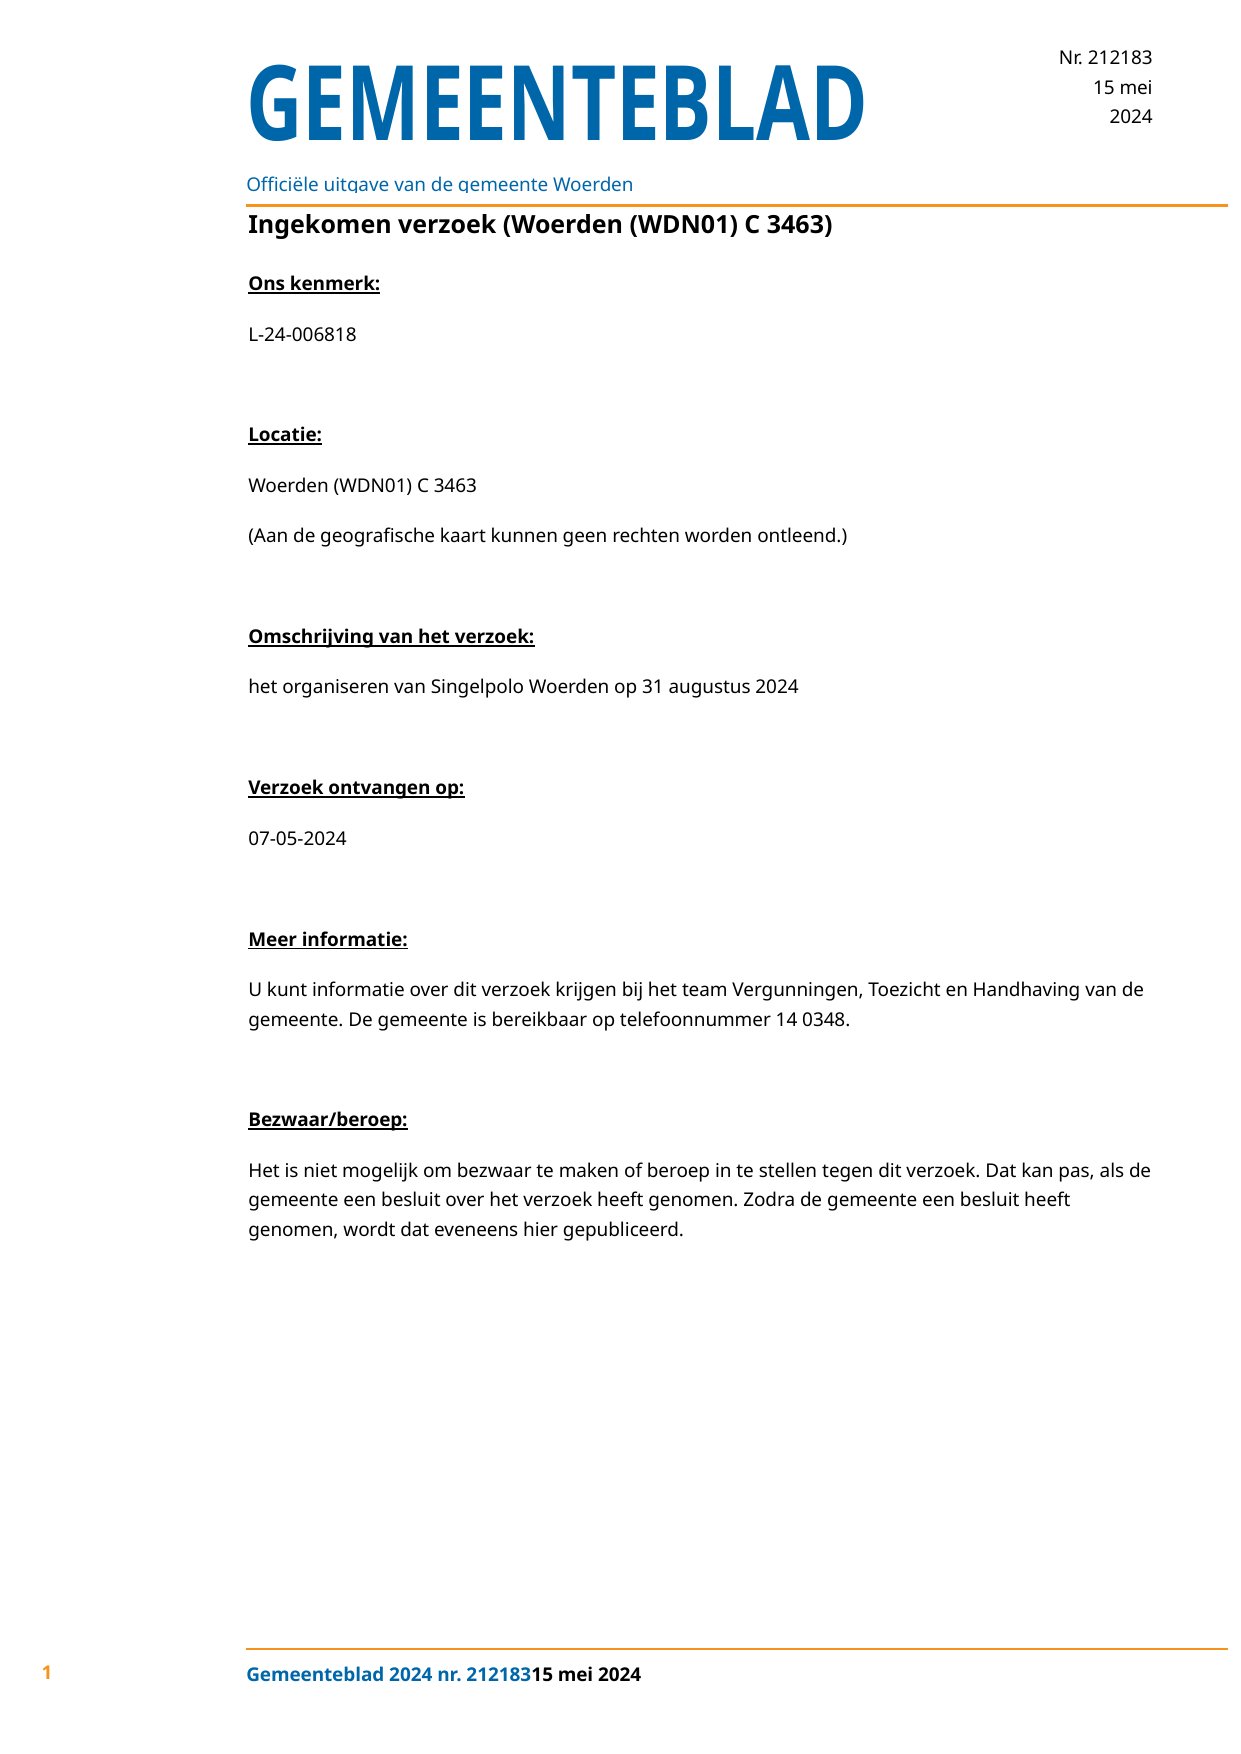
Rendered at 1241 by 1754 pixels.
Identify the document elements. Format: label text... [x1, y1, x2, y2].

text Locatie: [248, 422, 1152, 447]
text Ons kenmerk: [248, 270, 1152, 296]
text Meer informatie: [248, 926, 1152, 951]
text Bezwaar/beroep: [248, 1107, 1152, 1132]
text Woerden (WDN01) C 3463 [248, 472, 1152, 498]
text (Aan de geografische kaart kunnen geen rechten worden ontleend.) [248, 522, 1152, 548]
text het organiseren van Singelpolo Woerden op 31 augustus 2024 [248, 674, 1152, 699]
picture [41, 47, 231, 172]
text 07-05-2024 [248, 825, 1152, 851]
text U kunt informatie over dit verzoek krijgen bij het team Vergunningen, Toezicht en Handhaving van de gemeente. De gemeente is bereikbaar op telefoonnummer 14 0348. [248, 976, 1152, 1031]
text Ingekomen verzoek (Woerden (WDN01) C 3463) [248, 207, 1152, 241]
text Het is niet mogelijk om bezwaar te maken of beroep in te stellen tegen dit verzoek. Dat kan pas, als de gemeente een besluit over het verzoek heeft genomen. Zodra de gemeente een besluit heeft genomen, wordt dat eveneens hier gepubliceerd. [248, 1157, 1152, 1242]
text Omschrijving van het verzoek: [248, 623, 1152, 649]
text Verzoek ontvangen op: [248, 774, 1152, 800]
text L-24-006818 [248, 321, 1152, 346]
